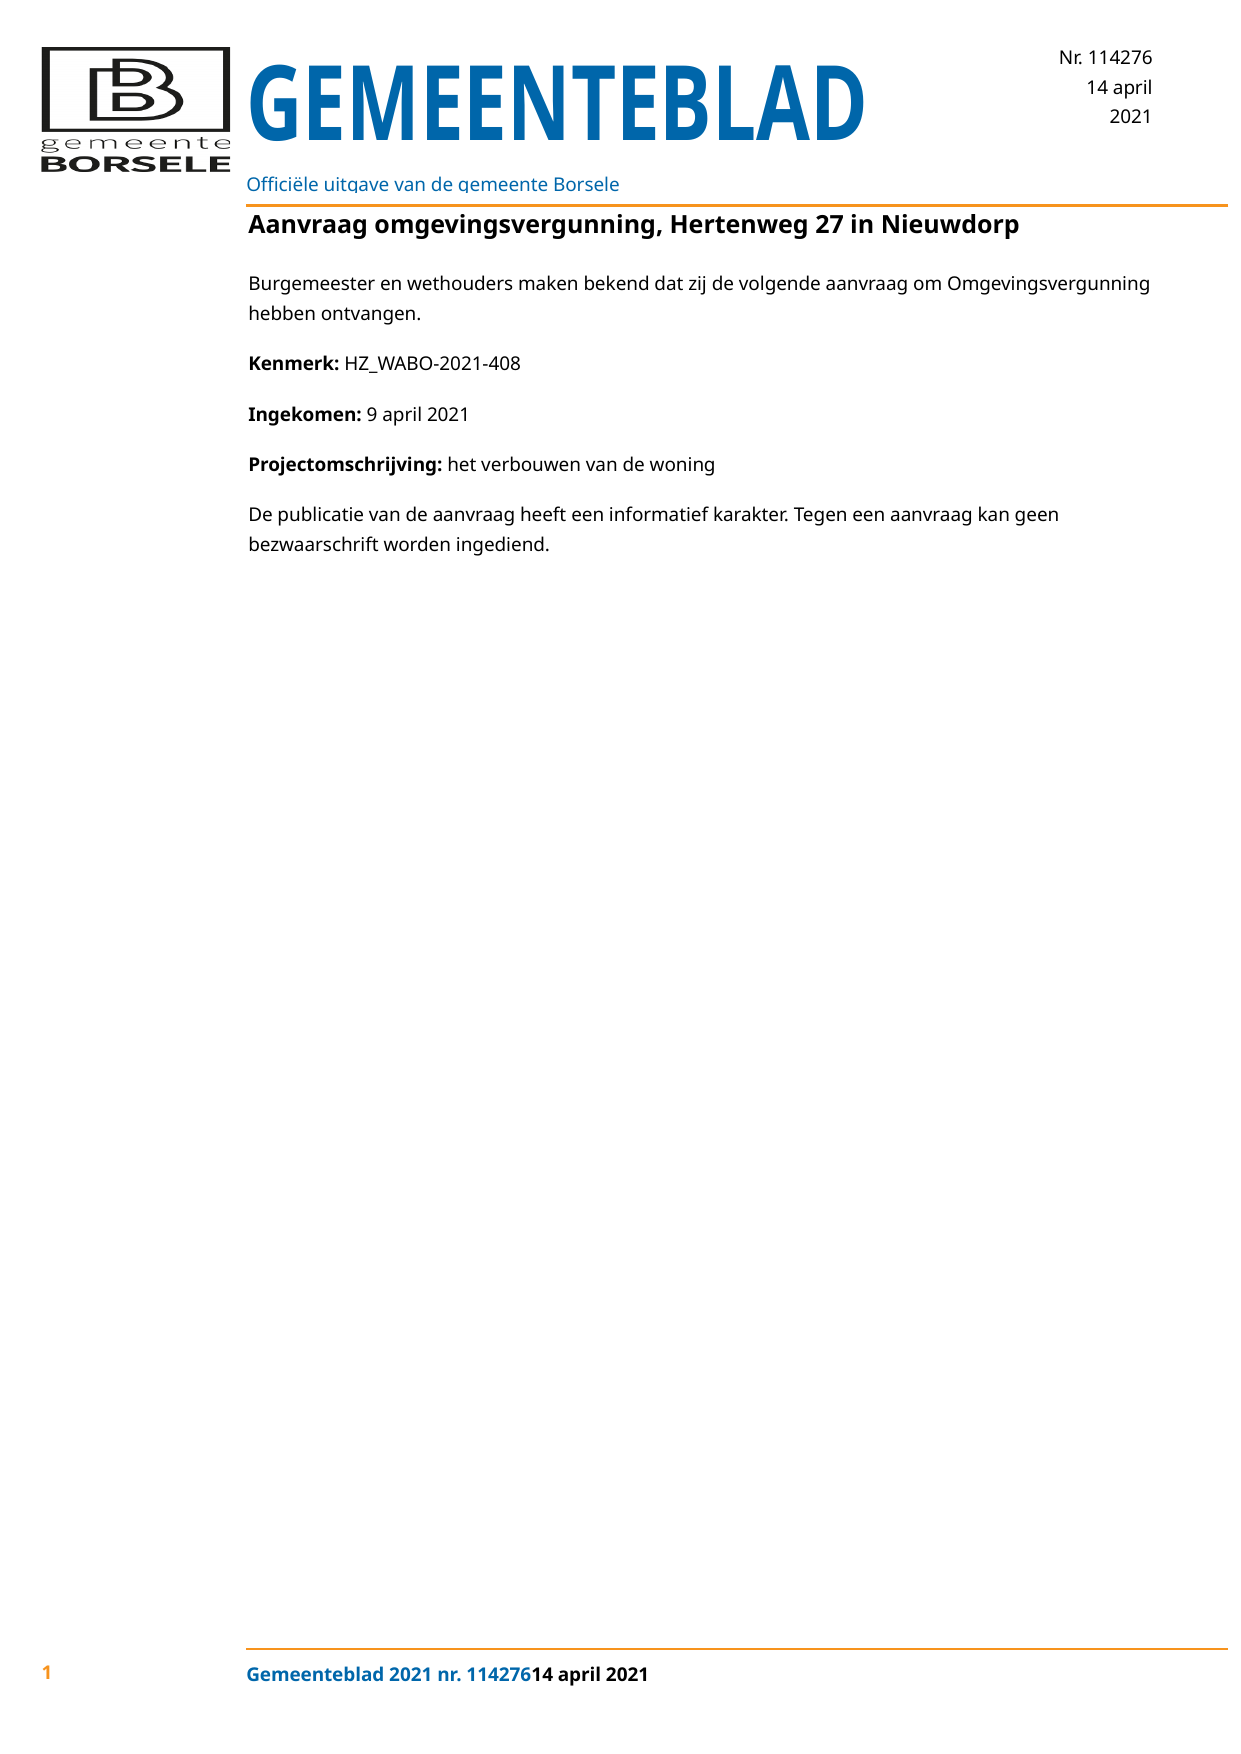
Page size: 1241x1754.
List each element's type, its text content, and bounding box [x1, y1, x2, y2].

text Aanvraag omgevingsvergunning, Hertenweg 27 in Nieuwdorp [248, 207, 1152, 241]
text Kenmerk: HZ_WABO-2021-408 [248, 350, 1152, 376]
text Ingekomen: 9 april 2021 [248, 401, 1152, 426]
text Projectomschrijving: het verbouwen van de woning [248, 451, 1152, 477]
picture [41, 47, 231, 172]
text Burgemeester en wethouders maken bekend dat zij de volgende aanvraag om Omgevingsvergunning hebben ontvangen. [248, 270, 1152, 326]
text De publicatie van de aanvraag heeft een informatief karakter. Tegen een aanvraag kan geen bezwaarschrift worden ingediend. [248, 502, 1152, 557]
